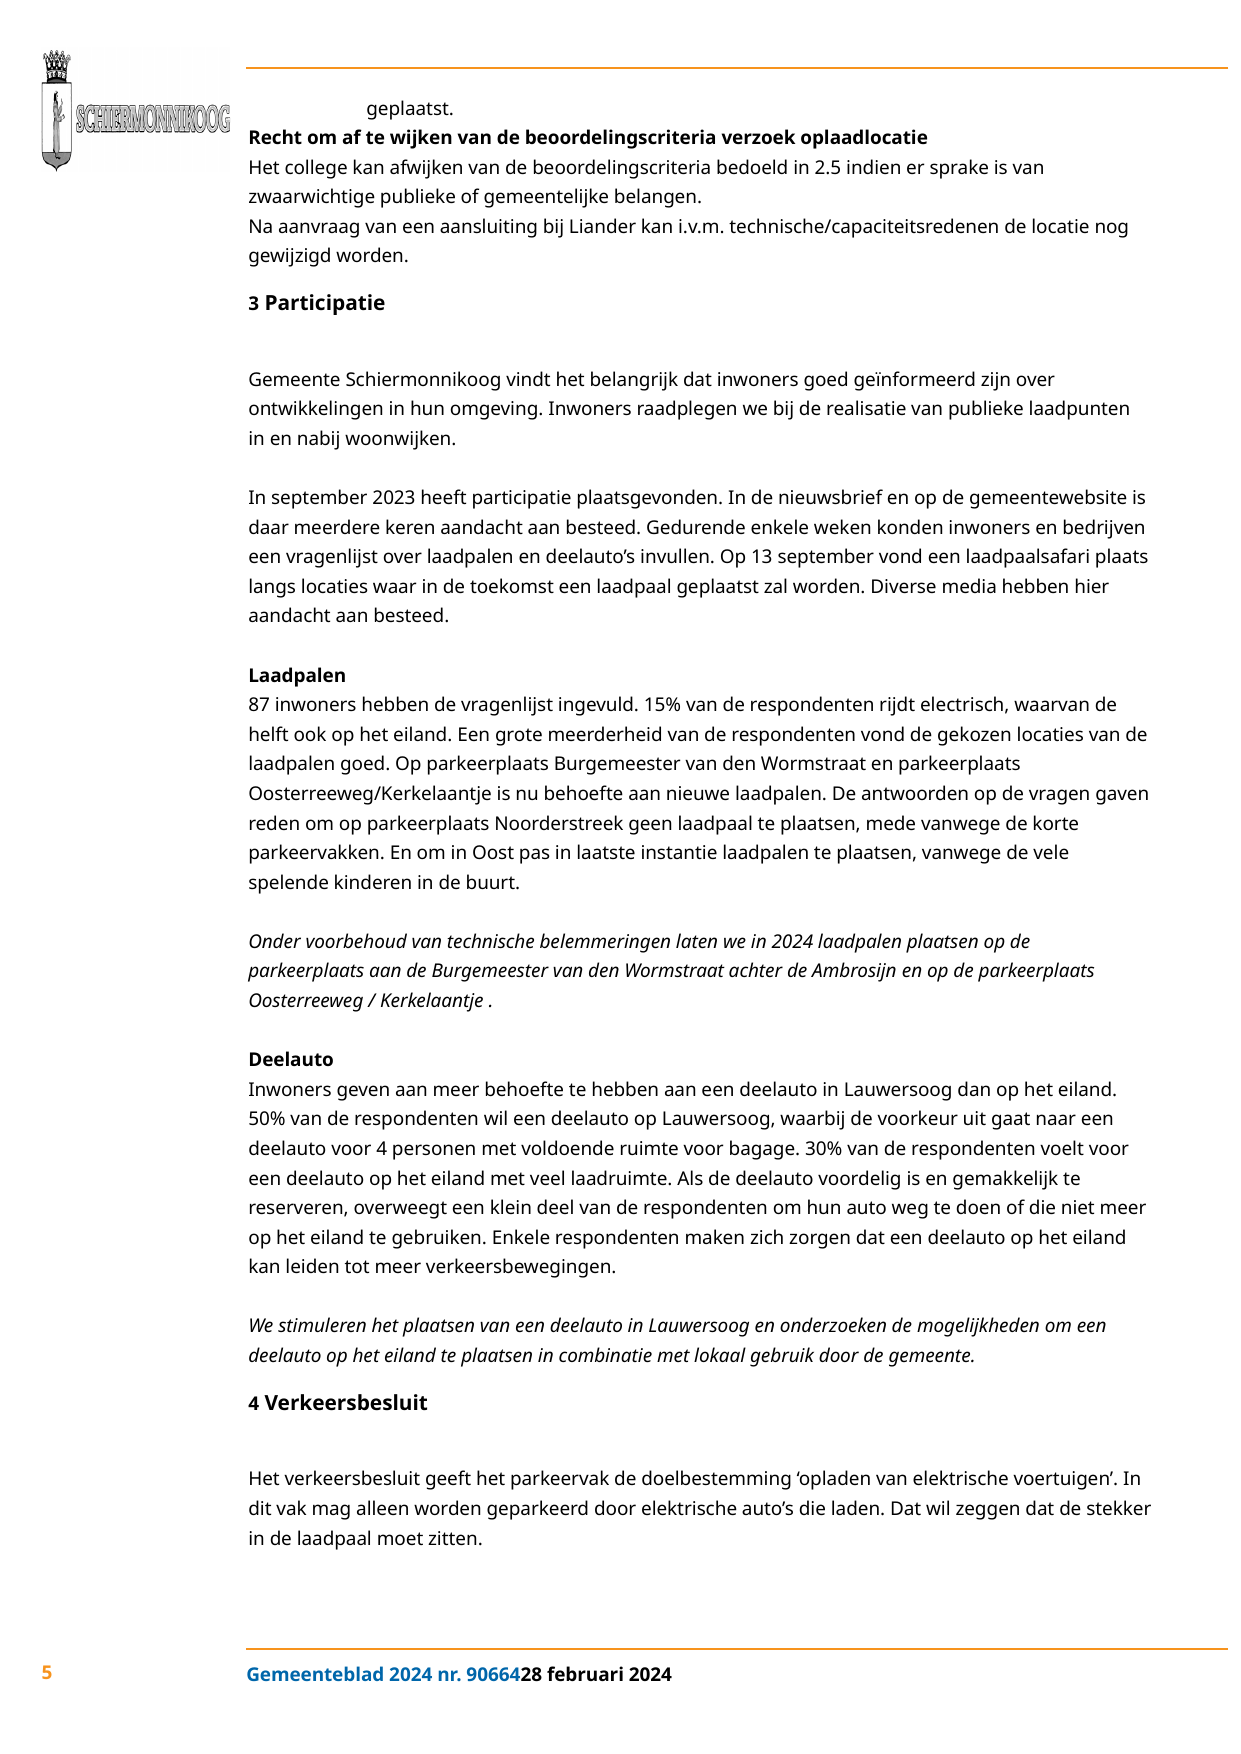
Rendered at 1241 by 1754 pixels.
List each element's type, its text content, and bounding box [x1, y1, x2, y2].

text Gemeente Schiermonnikoog vindt het belangrijk dat inwoners goed geïnformeerd zijn over ontwikkelingen in hun omgeving. Inwoners raadplegen we bij de realisatie van publieke laadpunten in en nabij woonwijken. [248, 366, 1152, 451]
text 4 Verkeersbesluit [248, 1388, 1152, 1416]
picture [41, 47, 231, 172]
text 3 Participatie [248, 288, 1152, 317]
text Het college kan afwijken van de beoordelingscriteria bedoeld in 2.5 indien er sprake is van zwaarwichtige publieke of gemeentelijke belangen. [248, 154, 1152, 209]
text Onder voorbehoud van technische belemmeringen laten we in 2024 laadpalen plaatsen op de parkeerplaats aan de Burgemeester van den Wormstraat achter de Ambrosijn en op de parkeerplaats Oosterreeweg / Kerkelaantje . [248, 928, 1152, 1013]
text We stimuleren het plaatsen van een deelauto in Lauwersoog en onderzoeken de mogelijkheden om een deelauto op het eiland te plaatsen in combinatie met lokaal gebruik door de gemeente. [248, 1313, 1152, 1368]
text Recht om af te wijken van de beoordelingscriteria verzoek oplaadlocatie [248, 124, 1152, 150]
text In september 2023 heeft participatie plaatsgevonden. In de nieuwsbrief en op de gemeentewebsite is daar meerdere keren aandacht aan besteed. Gedurende enkele weken konden inwoners en bedrijven een vragenlijst over laadpalen en deelauto’s invullen. Op 13 september vond een laadpaalsafari plaats langs locaties waar in de toekomst een laadpaal geplaatst zal worden. Diverse media hebben hier aandacht aan besteed. [248, 484, 1152, 628]
text 87 inwoners hebben de vragenlijst ingevuld. 15% van de respondenten rijdt electrisch, waarvan de helft ook op het eiland. Een grote meerderheid van de respondenten vond de gekozen locaties van de laadpalen goed. Op parkeerplaats Burgemeester van den Wormstraat en parkeerplaats Oosterreeweg/Kerkelaantje is nu behoefte aan nieuwe laadpalen. De antwoorden op de vragen gaven reden om op parkeerplaats Noorderstreek geen laadpaal te plaatsen, mede vanwege de korte parkeervakken. En om in Oost pas in laatste instantie laadpalen te plaatsen, vanwege de vele spelende kinderen in de buurt. [248, 691, 1152, 895]
list geplaatst. [307, 95, 1152, 121]
text Het verkeersbesluit geeft het parkeervak de doelbestemming ‘opladen van elektrische voertuigen’. In dit vak mag alleen worden geparkeerd door elektrische auto’s die laden. Dat wil zeggen dat de stekker in de laadpaal moet zitten. [248, 1466, 1152, 1551]
text Deelauto [248, 1046, 1152, 1072]
text Laadpalen [248, 662, 1152, 688]
text Inwoners geven aan meer behoefte te hebben aan een deelauto in Lauwersoog dan op het eiland. 50% van de respondenten wil een deelauto op Lauwersoog, waarbij de voorkeur uit gaat naar een deelauto voor 4 personen met voldoende ruimte voor bagage. 30% van de respondenten voelt voor een deelauto op het eiland met veel laadruimte. Als de deelauto voordelig is en gemakkelijk te reserveren, overweegt een klein deel van de respondenten om hun auto weg te doen of die niet meer op het eiland te gebruiken. Enkele respondenten maken zich zorgen dat een deelauto op het eiland kan leiden tot meer verkeersbewegingen. [248, 1076, 1152, 1279]
text Na aanvraag van een aansluiting bij Liander kan i.v.m. technische/capaciteitsredenen de locatie nog gewijzigd worden. [248, 213, 1152, 268]
